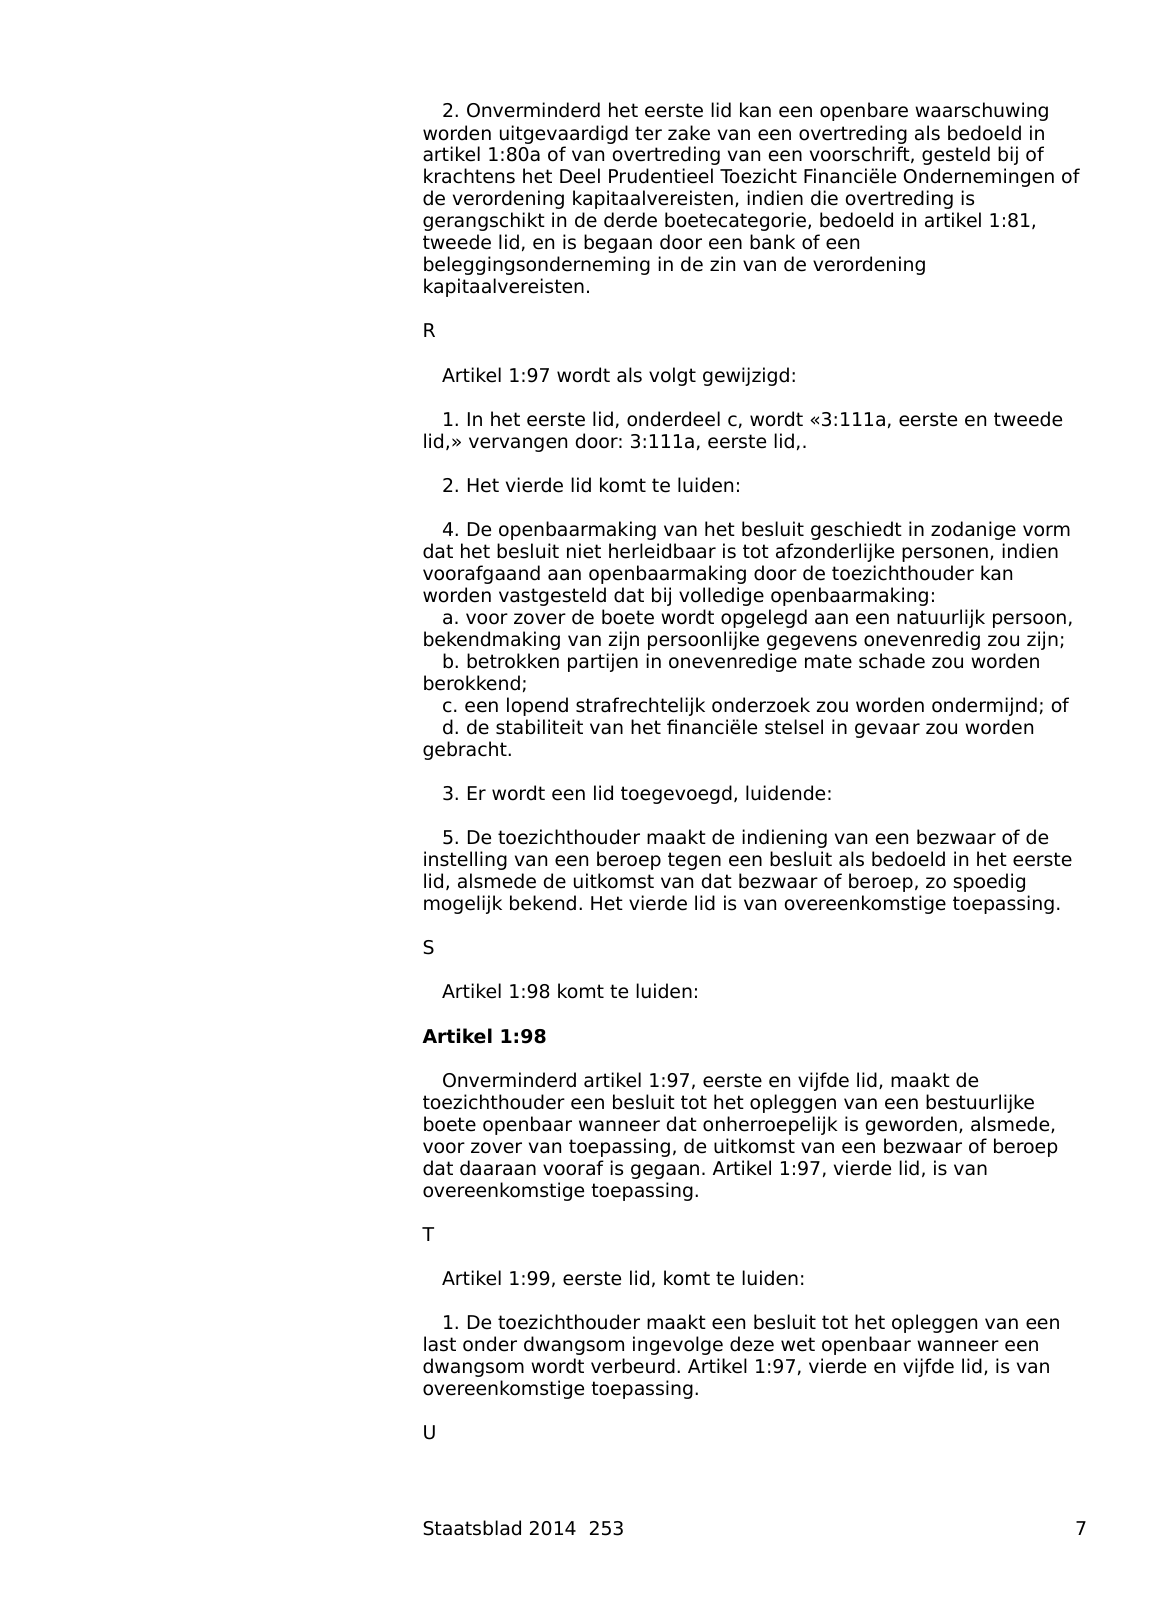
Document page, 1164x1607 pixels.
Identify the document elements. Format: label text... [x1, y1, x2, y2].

text 4. De openbaarmaking van het besluit geschiedt in zodanige vorm dat het besluit niet herleidbaar is tot afzonderlijke personen, indien voorafgaand aan openbaarmaking door de toezichthouder kan worden vastgesteld dat bij volledige openbaarmaking: [422, 519, 1087, 607]
text 3. Er wordt een lid toegevoegd, luidende: [422, 783, 1087, 805]
text Onverminderd artikel 1:97, eerste en vijfde lid, maakt de toezichthouder een besluit tot het opleggen van een bestuurlijke boete openbaar wanneer dat onherroepelijk is geworden, alsmede, voor zover van toepassing, de uitkomst van een bezwaar of beroep dat daaraan vooraf is gegaan. Artikel 1:97, vierde lid, is van overeenkomstige toepassing. [422, 1070, 1087, 1202]
subtitle Artikel 1:98 [422, 1026, 1087, 1048]
text 2. Onverminderd het eerste lid kan een openbare waarschuwing worden uitgevaardigd ter zake van een overtreding als bedoeld in artikel 1:80a of van overtreding van een voorschrift, gesteld bij of krachtens het Deel Prudentieel Toezicht Financiële Ondernemingen of de verordening kapitaalvereisten, indien die overtreding is gerangschikt in de derde boetecategorie, bedoeld in artikel 1:81, tweede lid, en is begaan door een bank of een beleggingsonderneming in de zin van de verordening kapitaalvereisten. [422, 100, 1087, 298]
text d. de stabiliteit van het financiële stelsel in gevaar zou worden gebracht. [422, 717, 1087, 761]
text 1. In het eerste lid, onderdeel c, wordt «3:111a, eerste en tweede lid,» vervangen door: 3:111a, eerste lid,. [422, 409, 1087, 453]
text b. betrokken partijen in onevenredige mate schade zou worden berokkend; [422, 651, 1087, 695]
text U [422, 1422, 1087, 1444]
text Artikel 1:97 wordt als volgt gewijzigd: [422, 364, 1087, 387]
text Artikel 1:98 komt te luiden: [422, 981, 1087, 1003]
text T [422, 1224, 1087, 1246]
text 5. De toezichthouder maakt de indiening van een bezwaar of de instelling van een beroep tegen een besluit als bedoeld in het eerste lid, alsmede de uitkomst van dat bezwaar of beroep, zo spoedig mogelijk bekend. Het vierde lid is van overeenkomstige toepassing. [422, 827, 1087, 915]
text S [422, 937, 1087, 959]
text Artikel 1:99, eerste lid, komt te luiden: [422, 1268, 1087, 1290]
text c. een lopend strafrechtelijk onderzoek zou worden ondermijnd; of [422, 695, 1087, 717]
text 2. Het vierde lid komt te luiden: [422, 475, 1087, 497]
text 1. De toezichthouder maakt een besluit tot het opleggen van een last onder dwangsom ingevolge deze wet openbaar wanneer een dwangsom wordt verbeurd. Artikel 1:97, vierde en vijfde lid, is van overeenkomstige toepassing. [422, 1312, 1087, 1400]
text R [422, 320, 1087, 342]
text a. voor zover de boete wordt opgelegd aan een natuurlijk persoon, bekendmaking van zijn persoonlijke gegevens onevenredig zou zijn; [422, 607, 1087, 651]
